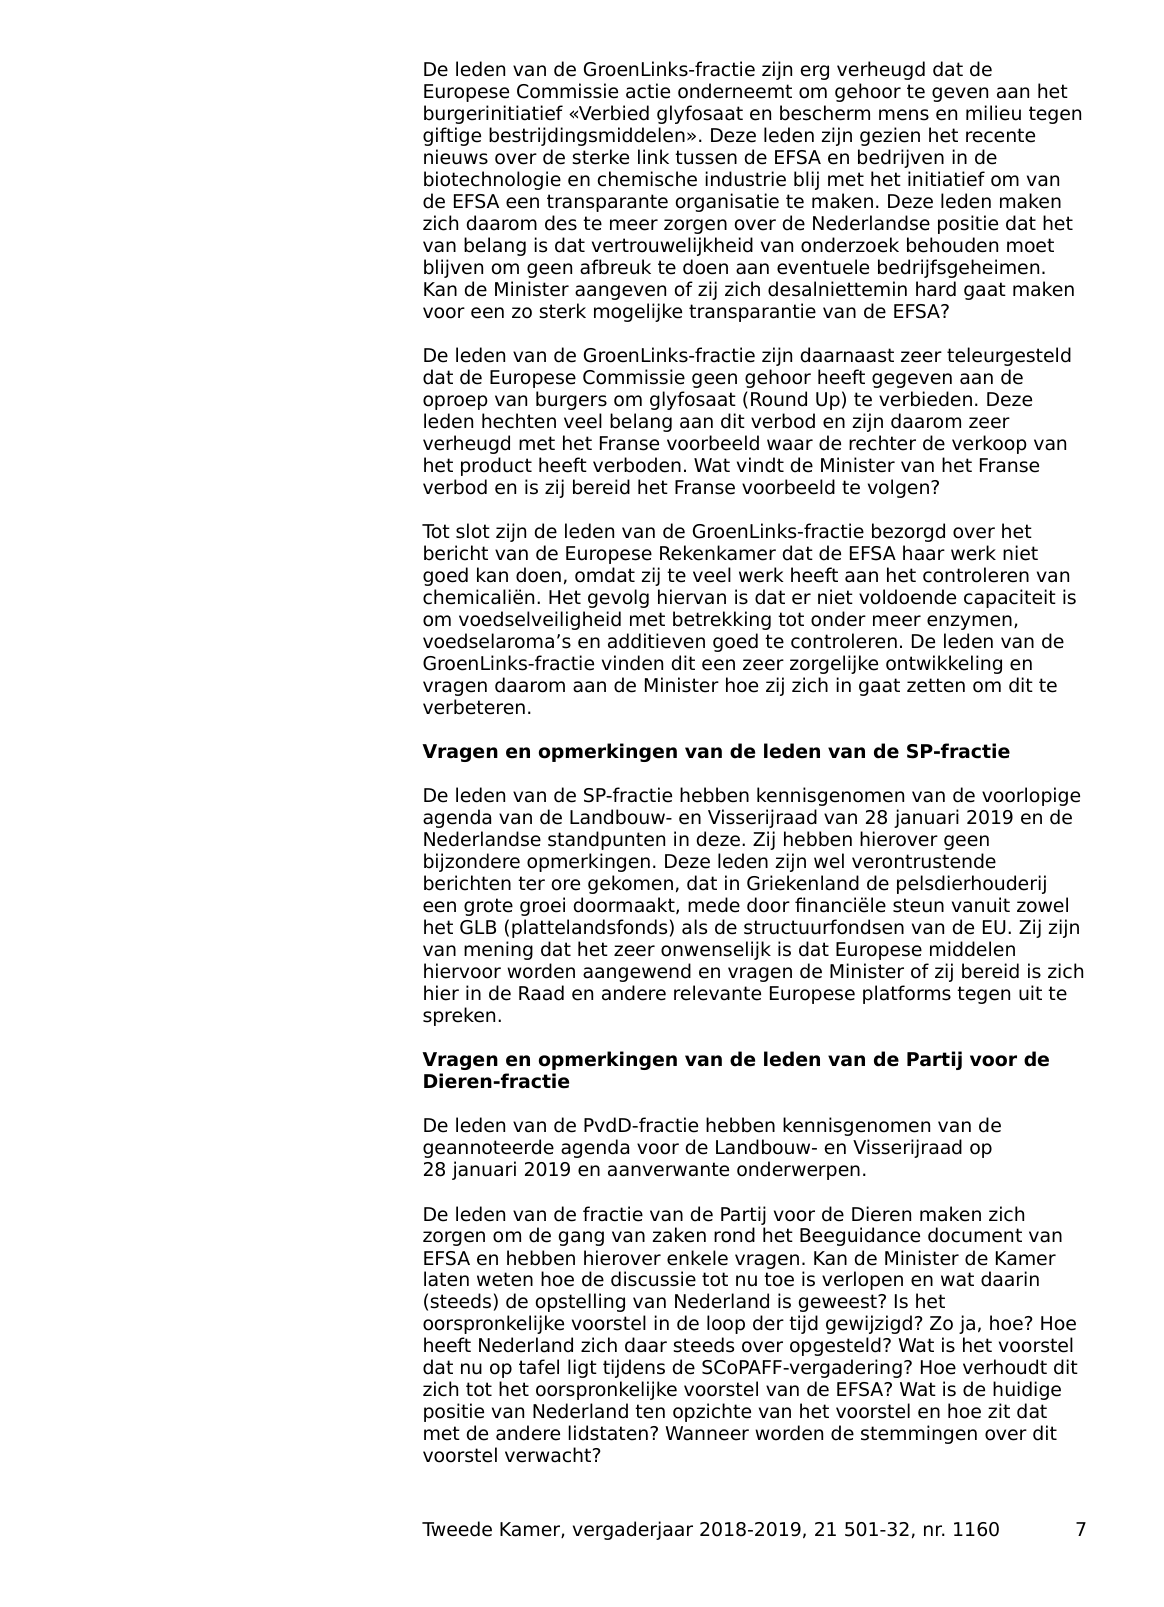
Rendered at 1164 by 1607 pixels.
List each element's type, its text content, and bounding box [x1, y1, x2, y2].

text De leden van de GroenLinks-fractie zijn daarnaast zeer teleurgesteld dat de Europese Commissie geen gehoor heeft gegeven aan de oproep van burgers om glyfosaat (Round Up) te verbieden. Deze leden hechten veel belang aan dit verbod en zijn daarom zeer verheugd met het Franse voorbeeld waar de rechter de verkoop van het product heeft verboden. Wat vindt de Minister van het Franse verbod en is zij bereid het Franse voorbeeld te volgen? [422, 345, 1087, 499]
text De leden van de GroenLinks-fractie zijn erg verheugd dat de Europese Commissie actie onderneemt om gehoor te geven aan het burgerinitiatief «Verbied glyfosaat en bescherm mens en milieu tegen giftige bestrijdingsmiddelen». Deze leden zijn gezien het recente nieuws over de sterke link tussen de EFSA en bedrijven in de biotechnologie en chemische industrie blij met het initiatief om van de EFSA een transparante organisatie te maken. Deze leden maken zich daarom des te meer zorgen over de Nederlandse positie dat het van belang is dat vertrouwelijkheid van onderzoek behouden moet blijven om geen afbreuk te doen aan eventuele bedrijfsgeheimen. Kan de Minister aangeven of zij zich desalniettemin hard gaat maken voor een zo sterk mogelijke transparantie van de EFSA? [422, 59, 1087, 323]
subtitle Vragen en opmerkingen van de leden van de Partij voor de Dieren-fractie [422, 1049, 1087, 1093]
text De leden van de PvdD-fractie hebben kennisgenomen van de geannoteerde agenda voor de Landbouw- en Visserijraad op 28 januari 2019 en aanverwante onderwerpen. [422, 1115, 1087, 1181]
subtitle Vragen en opmerkingen van de leden van de SP-fractie [422, 741, 1087, 763]
text De leden van de SP-fractie hebben kennisgenomen van de voorlopige agenda van de Landbouw- en Visserijraad van 28 januari 2019 en de Nederlandse standpunten in deze. Zij hebben hierover geen bijzondere opmerkingen. Deze leden zijn wel verontrustende berichten ter ore gekomen, dat in Griekenland de pelsdierhouderij een grote groei doormaakt, mede door financiële steun vanuit zowel het GLB (plattelandsfonds) als de structuurfondsen van de EU. Zij zijn van mening dat het zeer onwenselijk is dat Europese middelen hiervoor worden aangewend en vragen de Minister of zij bereid is zich hier in de Raad en andere relevante Europese platforms tegen uit te spreken. [422, 785, 1087, 1027]
text De leden van de fractie van de Partij voor de Dieren maken zich zorgen om de gang van zaken rond het Beeguidance document van EFSA en hebben hierover enkele vragen. Kan de Minister de Kamer laten weten hoe de discussie tot nu toe is verlopen en wat daarin (steeds) de opstelling van Nederland is geweest? Is het oorspronkelijke voorstel in de loop der tijd gewijzigd? Zo ja, hoe? Hoe heeft Nederland zich daar steeds over opgesteld? Wat is het voorstel dat nu op tafel ligt tijdens de SCoPAFF-vergadering? Hoe verhoudt dit zich tot het oorspronkelijke voorstel van de EFSA? Wat is de huidige positie van Nederland ten opzichte van het voorstel en hoe zit dat met de andere lidstaten? Wanneer worden de stemmingen over dit voorstel verwacht? [422, 1203, 1087, 1467]
text Tot slot zijn de leden van de GroenLinks-fractie bezorgd over het bericht van de Europese Rekenkamer dat de EFSA haar werk niet goed kan doen, omdat zij te veel werk heeft aan het controleren van chemicaliën. Het gevolg hiervan is dat er niet voldoende capaciteit is om voedselveiligheid met betrekking tot onder meer enzymen, voedselaroma’s en additieven goed te controleren. De leden van de GroenLinks-fractie vinden dit een zeer zorgelijke ontwikkeling en vragen daarom aan de Minister hoe zij zich in gaat zetten om dit te verbeteren. [422, 521, 1087, 719]
